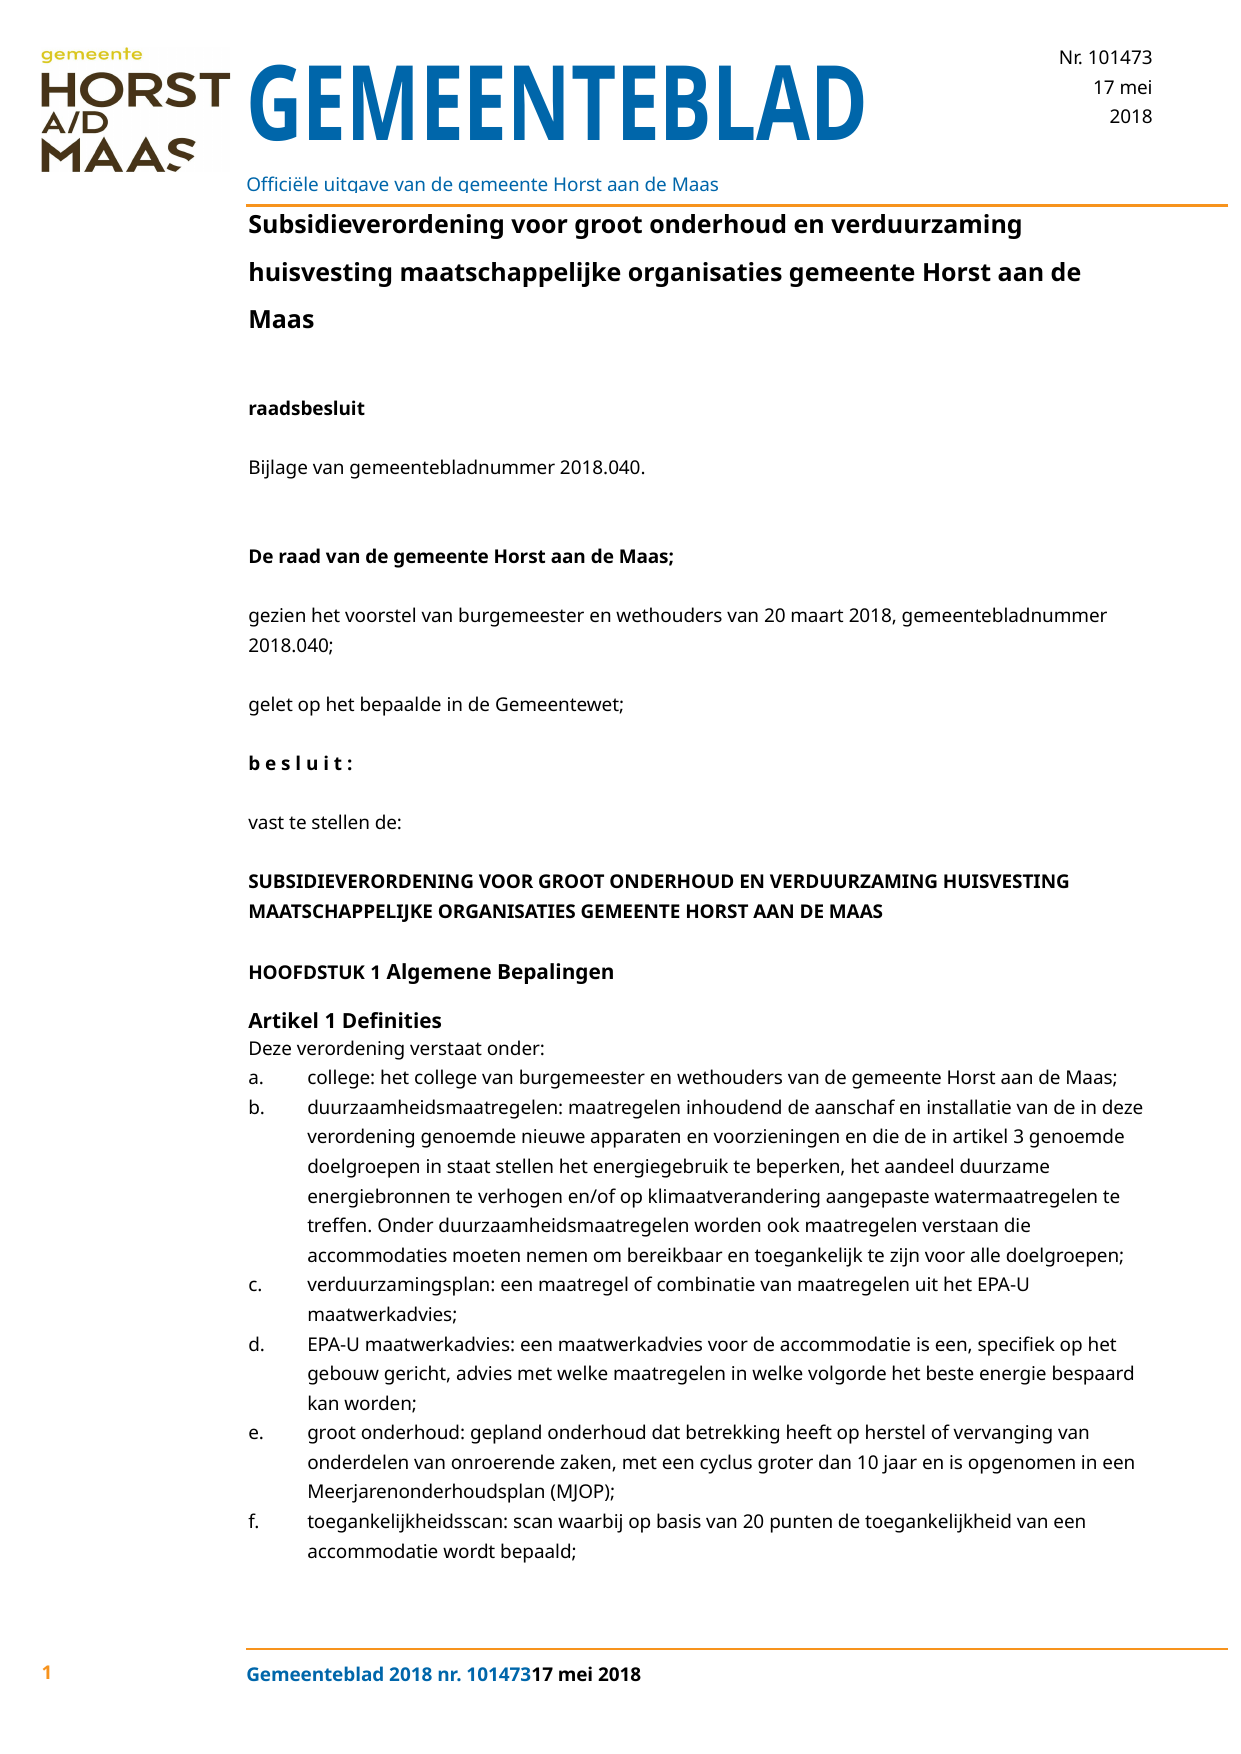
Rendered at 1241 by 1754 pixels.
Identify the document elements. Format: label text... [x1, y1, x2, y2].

text vast te stellen de: [248, 809, 1152, 835]
list duurzaamheidsmaatregelen: maatregelen inhoudend de aanschaf en installatie van de in deze verordening genoemde nieuwe apparaten en voorzieningen en die de in artikel 3 genoemde doelgroepen in staat stellen het energiegebruik te beperken, het aandeel duurzame energiebronnen te verhogen en/of op klimaatverandering aangepaste watermaatregelen te treffen. Onder duurzaamheidsmaatregelen worden ook maatregelen verstaan die accommodaties moeten nemen om bereikbaar en toegankelijk te zijn voor alle doelgroepen; [248, 1094, 1152, 1268]
text raadsbesluit [248, 395, 1152, 421]
list college: het college van burgemeester en wethouders van de gemeente Horst aan de Maas; [248, 1064, 1152, 1090]
list toegankelijkheidsscan: scan waarbij op basis van 20 punten de toegankelijkheid van een accommodatie wordt bepaald; [248, 1508, 1152, 1563]
text De raad van de gemeente Horst aan de Maas; [248, 543, 1152, 569]
list groot onderhoud: gepland onderhoud dat betrekking heeft op herstel of vervanging van onderdelen van onroerende zaken, met een cyclus groter dan 10 jaar en is opgenomen in een Meerjarenonderhoudsplan (MJOP); [248, 1419, 1152, 1504]
list EPA-U maatwerkadvies: een maatwerkadvies voor de accommodatie is een, specifiek op het gebouw gericht, advies met welke maatregelen in welke volgorde het beste energie bespaard kan worden; [248, 1331, 1152, 1416]
text Bijlage van gemeentebladnummer 2018.040. [248, 454, 1152, 480]
picture [41, 47, 231, 172]
text Subsidieverordening voor groot onderhoud en verduurzaming huisvesting maatschappelijke organisaties gemeente Horst aan de Maas [248, 207, 1152, 336]
text gezien het voorstel van burgemeester en wethouders van 20 maart 2018, gemeentebladnummer 2018.040; [248, 602, 1152, 657]
text HOOFDSTUK 1 Algemene Bepalingen [248, 957, 1152, 986]
text b e s l u i t : [248, 750, 1152, 776]
text SUBSIDIEVERORDENING VOOR GROOT ONDERHOUD EN VERDUURZAMING HUISVESTING MAATSCHAPPELIJKE ORGANISATIES GEMEENTE HORST AAN DE MAAS [248, 868, 1152, 924]
text Deze verordening verstaat onder: [248, 1035, 1152, 1061]
text gelet op het bepaalde in de Gemeentewet; [248, 691, 1152, 717]
text Artikel 1 Definities [248, 1006, 1152, 1035]
list verduurzamingsplan: een maatregel of combinatie van maatregelen uit het EPA-U maatwerkadvies; [248, 1272, 1152, 1327]
